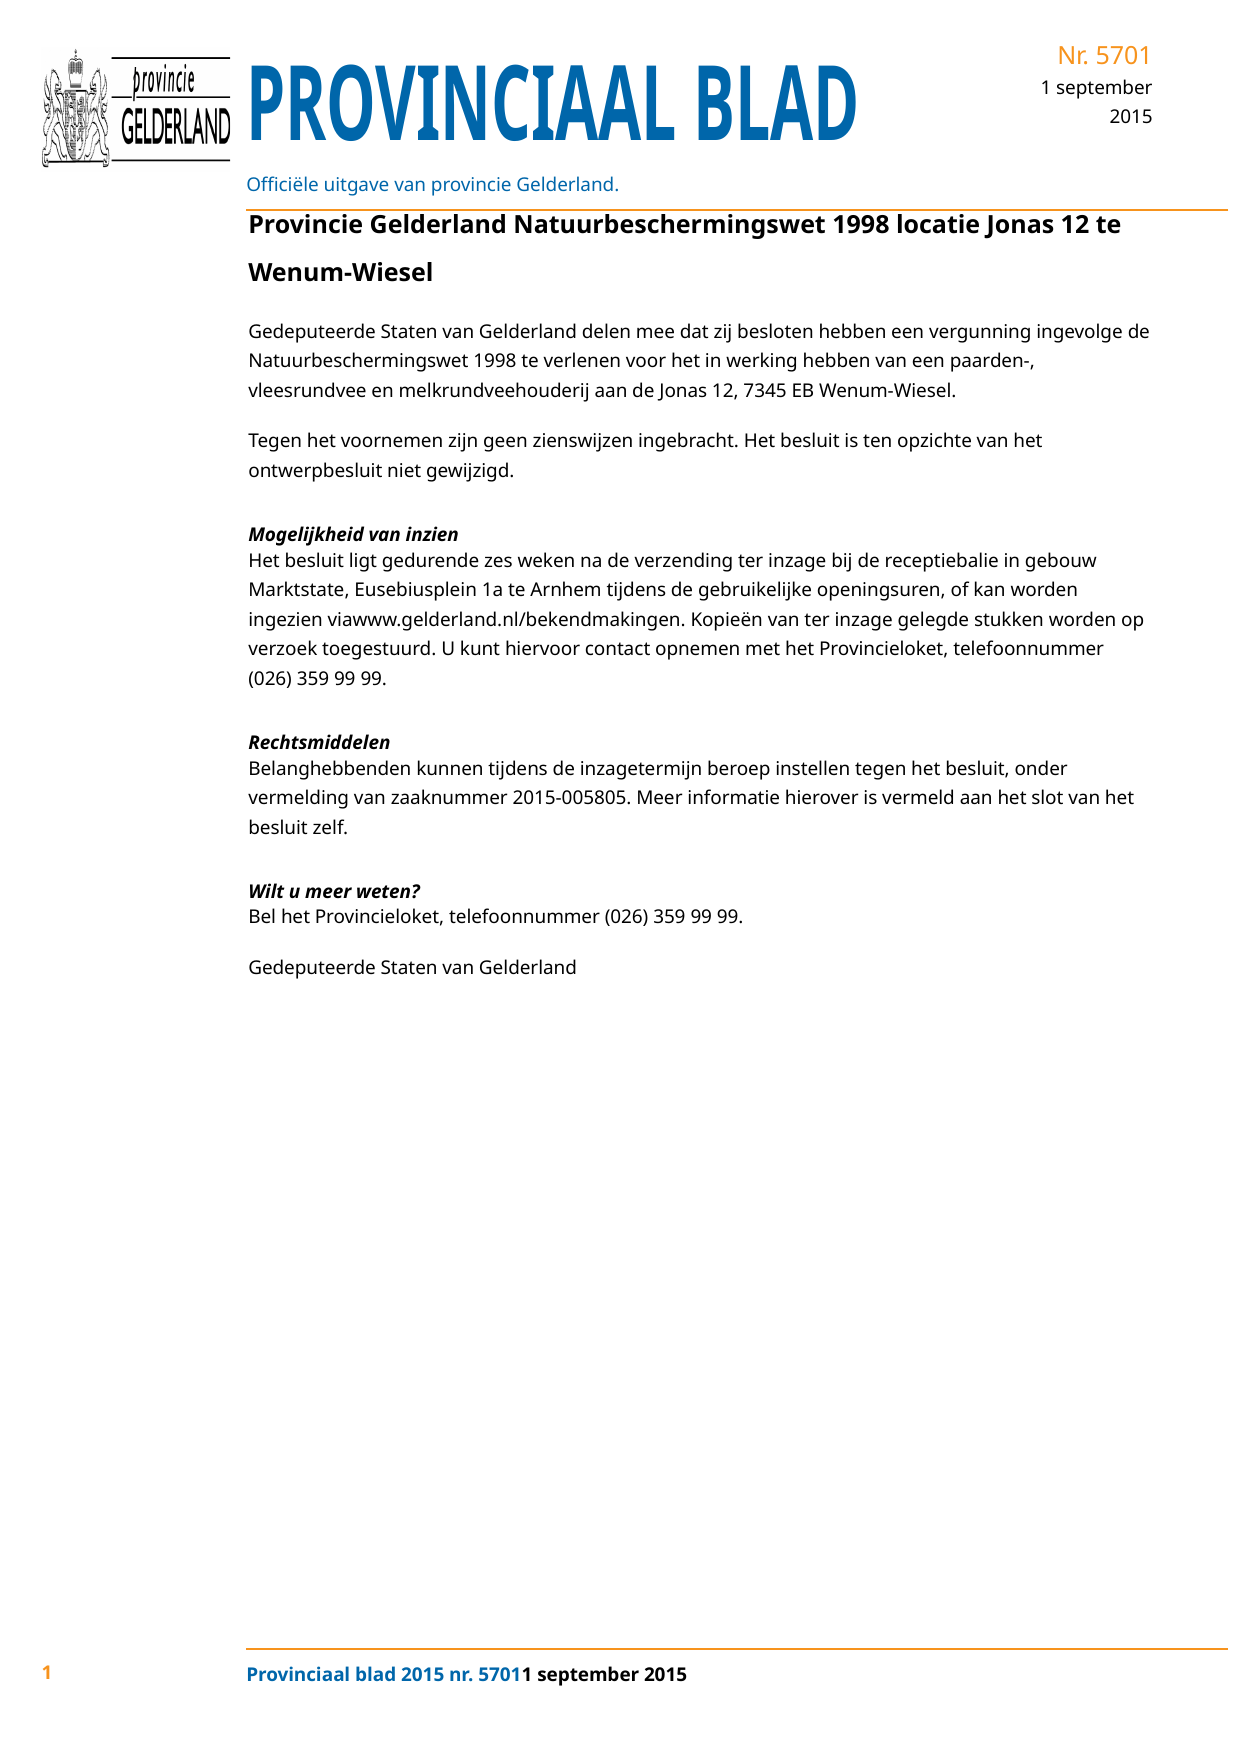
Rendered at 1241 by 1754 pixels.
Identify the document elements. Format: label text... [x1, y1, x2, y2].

text Bel het Provincieloket, telefoonnummer (026) 359 99 99. [248, 904, 1152, 929]
text Wilt u meer weten? [248, 878, 1152, 904]
text Het besluit ligt gedurende zes weken na de verzending ter inzage bij de receptiebalie in gebouw Marktstate, Eusebiusplein 1a te Arnhem tijdens de gebruikelijke openingsuren, of kan worden ingezien viawww.gelderland.nl/bekendmakingen. Kopieën van ter inzage gelegde stukken worden op verzoek toegestuurd. U kunt hiervoor contact opnemen met het Provincieloket, telefoonnummer (026) 359 99 99. [248, 547, 1152, 691]
text Provincie Gelderland Natuurbeschermingswet 1998 locatie Jonas 12 te Wenum-Wiesel [248, 211, 1152, 288]
text Tegen het voornemen zijn geen zienswijzen ingebracht. Het besluit is ten opzichte van het ontwerpbesluit niet gewijzigd. [248, 427, 1152, 483]
picture [41, 47, 231, 172]
text Rechtsmiddelen [248, 729, 1152, 755]
text Mogelijkheid van inzien [248, 521, 1152, 547]
text Gedeputeerde Staten van Gelderland [248, 954, 1152, 980]
text Belanghebbenden kunnen tijdens de inzagetermijn beroep instellen tegen het besluit, onder vermelding van zaaknummer 2015-005805. Meer informatie hierover is vermeld aan het slot van het besluit zelf. [248, 755, 1152, 840]
text Gedeputeerde Staten van Gelderland delen mee dat zij besloten hebben een vergunning ingevolge de Natuurbeschermingswet 1998 te verlenen voor het in werking hebben van een paarden-, vleesrundvee en melkrundveehouderij aan de Jonas 12, 7345 EB Wenum-Wiesel. [248, 318, 1152, 403]
